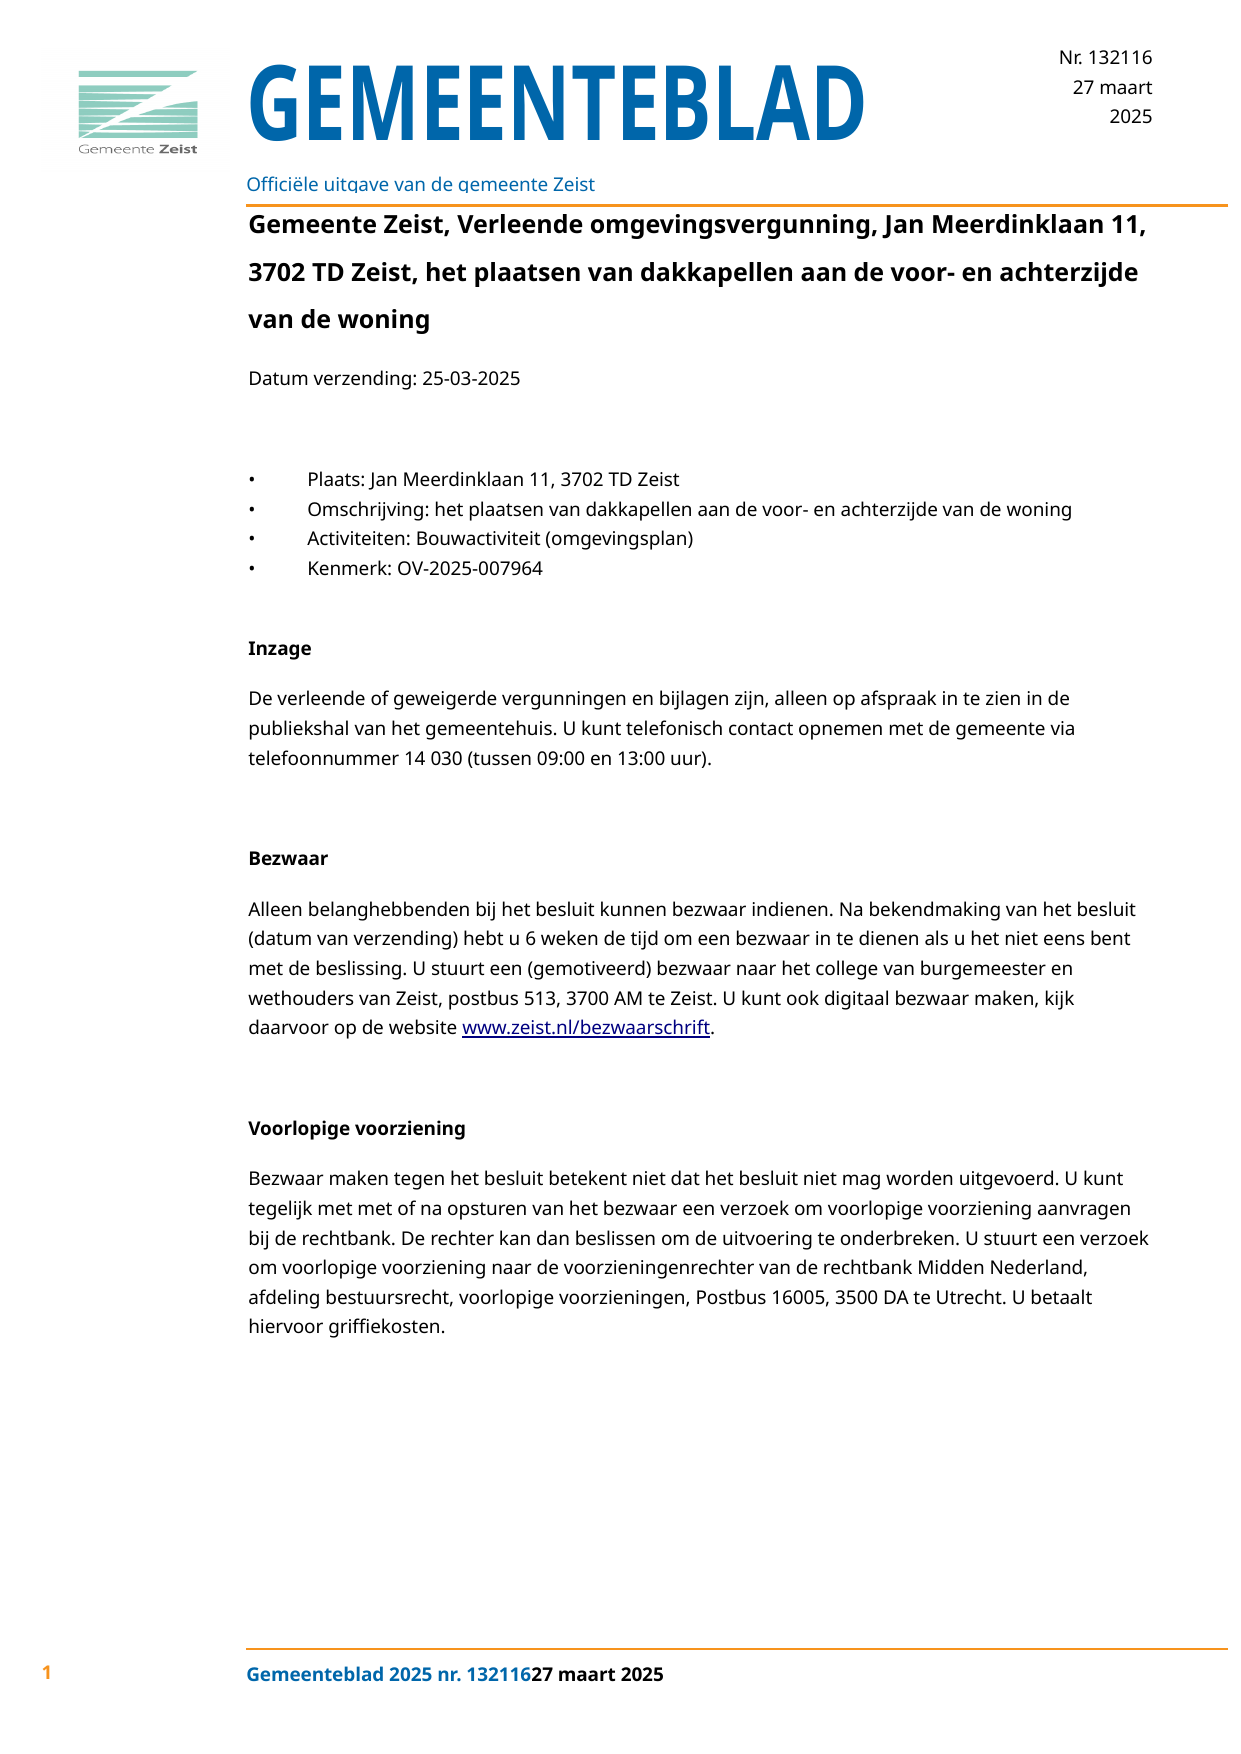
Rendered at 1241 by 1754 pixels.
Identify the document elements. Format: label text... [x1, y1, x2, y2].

list Kenmerk: OV-2025-007964 [248, 555, 1152, 581]
text De verleende of geweigerde vergunningen en bijlagen zijn, alleen op afspraak in te zien in de publiekshal van het gemeentehuis. U kunt telefonisch contact opnemen met de gemeente via telefoonnummer 14 030 (tussen 09:00 en 13:00 uur). [248, 686, 1152, 770]
text Gemeente Zeist, Verleende omgevingsvergunning, Jan Meerdinklaan 11, 3702 TD Zeist, het plaatsen van dakkapellen aan de voor- en achterzijde van de woning [248, 207, 1152, 336]
picture [41, 47, 231, 172]
text Inzage [248, 635, 1152, 661]
text Bezwaar [248, 846, 1152, 871]
text Alleen belanghebbenden bij het besluit kunnen bezwaar indienen. Na bekendmaking van het besluit (datum van verzending) hebt u 6 weken de tijd om een bezwaar in te dienen als u het niet eens bent met de beslissing. U stuurt een (gemotiveerd) bezwaar naar het college van burgemeester en wethouders van Zeist, postbus 513, 3700 AM te Zeist. U kunt ook digitaal bezwaar maken, kijk daarvoor op de website www.zeist.nl/bezwaarschrift. [248, 896, 1152, 1040]
text Datum verzending: 25-03-2025 [248, 366, 1152, 391]
list Omschrijving: het plaatsen van dakkapellen aan de voor- en achterzijde van de woning [248, 496, 1152, 522]
text Voorlopige voorziening [248, 1115, 1152, 1141]
text Bezwaar maken tegen het besluit betekent niet dat het besluit niet mag worden uitgevoerd. U kunt tegelijk met met of na opsturen van het bezwaar een verzoek om voorlopige voorziening aanvragen bij de rechtbank. De rechter kan dan beslissen om de uitvoering te onderbreken. U stuurt een verzoek om voorlopige voorziening naar de voorzieningenrechter van de rechtbank Midden Nederland, afdeling bestuursrecht, voorlopige voorzieningen, Postbus 16005, 3500 DA te Utrecht. U betaalt hiervoor griffiekosten. [248, 1166, 1152, 1339]
list Activiteiten: Bouwactiviteit (omgevingsplan) [248, 526, 1152, 551]
list Plaats: Jan Meerdinklaan 11, 3702 TD Zeist [248, 466, 1152, 492]
